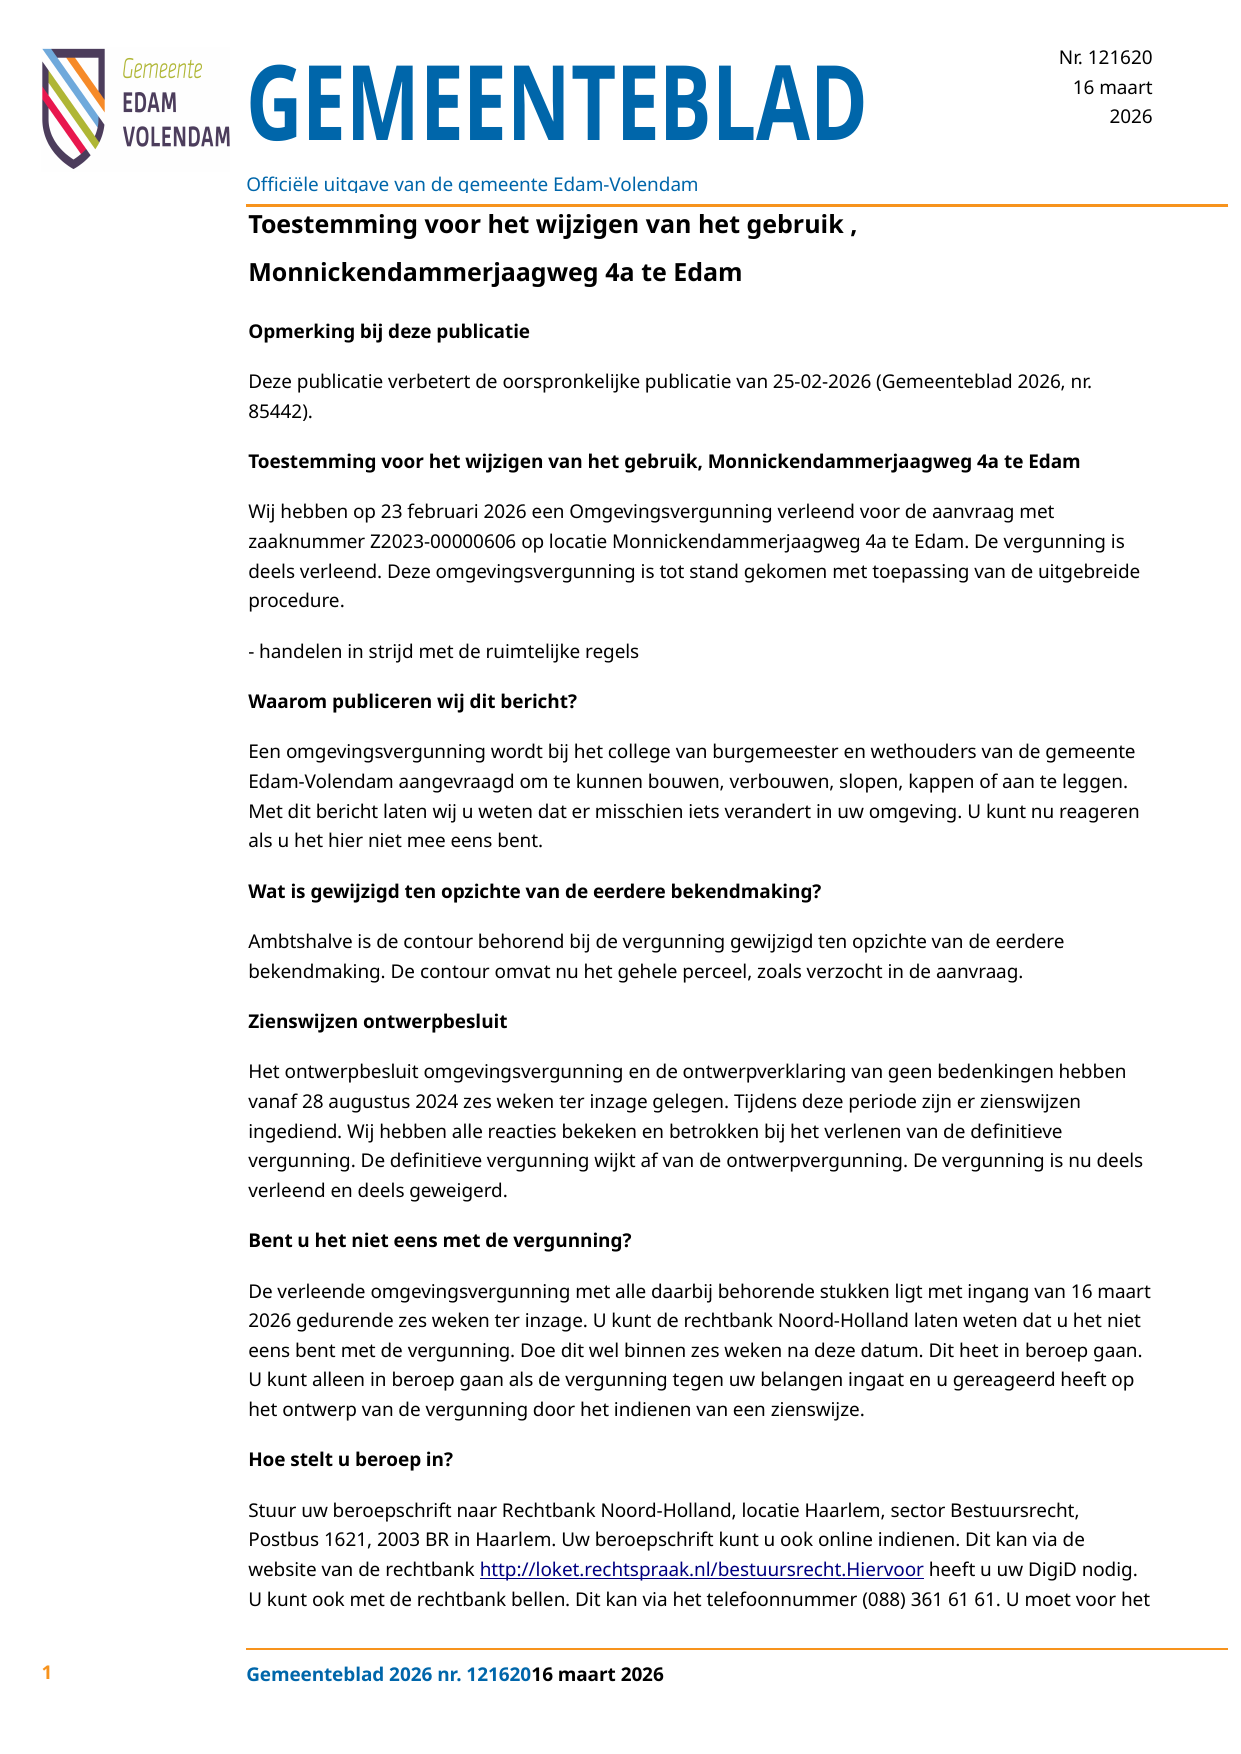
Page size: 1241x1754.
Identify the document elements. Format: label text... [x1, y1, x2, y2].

text - handelen in strijd met de ruimtelijke regels [248, 638, 1152, 664]
text Wij hebben op 23 februari 2026 een Omgevingsvergunning verleend voor de aanvraag met zaaknummer Z2023-00000606 op locatie Monnickendammerjaagweg 4a te Edam. De vergunning is deels verleend. Deze omgevingsvergunning is tot stand gekomen met toepassing van de uitgebreide procedure. [248, 499, 1152, 613]
text Toestemming voor het wijzigen van het gebruik, Monnickendammerjaagweg 4a te Edam [248, 448, 1152, 474]
text Deze publicatie verbetert de oorspronkelijke publicatie van 25-02-2026 (Gemeenteblad 2026, nr. 85442). [248, 368, 1152, 424]
text Het ontwerpbesluit omgevingsvergunning en de ontwerpverklaring van geen bedenkingen hebben vanaf 28 augustus 2024 zes weken ter inzage gelegen. Tijdens deze periode zijn er zienswijzen ingediend. Wij hebben alle reacties bekeken en betrokken bij het verlenen van de definitieve vergunning. De definitieve vergunning wijkt af van de ontwerpvergunning. De vergunning is nu deels verleend en deels geweigerd. [248, 1059, 1152, 1203]
text De verleende omgevingsvergunning met alle daarbij behorende stukken ligt met ingang van 16 maart 2026 gedurende zes weken ter inzage. U kunt de rechtbank Noord-Holland laten weten dat u het niet eens bent met de vergunning. Doe dit wel binnen zes weken na deze datum. Dit heet in beroep gaan. U kunt alleen in beroep gaan als de vergunning tegen uw belangen ingaat en u gereageerd heeft op het ontwerp van de vergunning door het indienen van een zienswijze. [248, 1278, 1152, 1422]
text Wat is gewijzigd ten opzichte van de eerdere bekendmaking? [248, 878, 1152, 904]
text Waarom publiceren wij dit bericht? [248, 688, 1152, 714]
picture [41, 47, 231, 172]
text Zienswijzen ontwerpbesluit [248, 1008, 1152, 1034]
text Bent u het niet eens met de vergunning? [248, 1227, 1152, 1253]
text Stuur uw beroepschrift naar Rechtbank Noord-Holland, locatie Haarlem, sector Bestuursrecht, Postbus 1621, 2003 BR in Haarlem. Uw beroepschrift kunt u ook online indienen. Dit kan via de website van de rechtbank http://loket.rechtspraak.nl/bestuursrecht.Hiervoor heeft u uw DigiD nodig. U kunt ook met de rechtbank bellen. Dit kan via het telefoonnummer (088) 361 61 61. U moet voor het [248, 1497, 1152, 1612]
text Hoe stelt u beroep in? [248, 1447, 1152, 1472]
text Opmerking bij deze publicatie [248, 318, 1152, 344]
text Toestemming voor het wijzigen van het gebruik , Monnickendammerjaagweg 4a te Edam [248, 207, 1152, 288]
text Een omgevingsvergunning wordt bij het college van burgemeester en wethouders van de gemeente Edam-Volendam aangevraagd om te kunnen bouwen, verbouwen, slopen, kappen of aan te leggen. Met dit bericht laten wij u weten dat er misschien iets verandert in uw omgeving. U kunt nu reageren als u het hier niet mee eens bent. [248, 739, 1152, 853]
text Ambtshalve is de contour behorend bij de vergunning gewijzigd ten opzichte van de eerdere bekendmaking. De contour omvat nu het gehele perceel, zoals verzocht in de aanvraag. [248, 928, 1152, 984]
